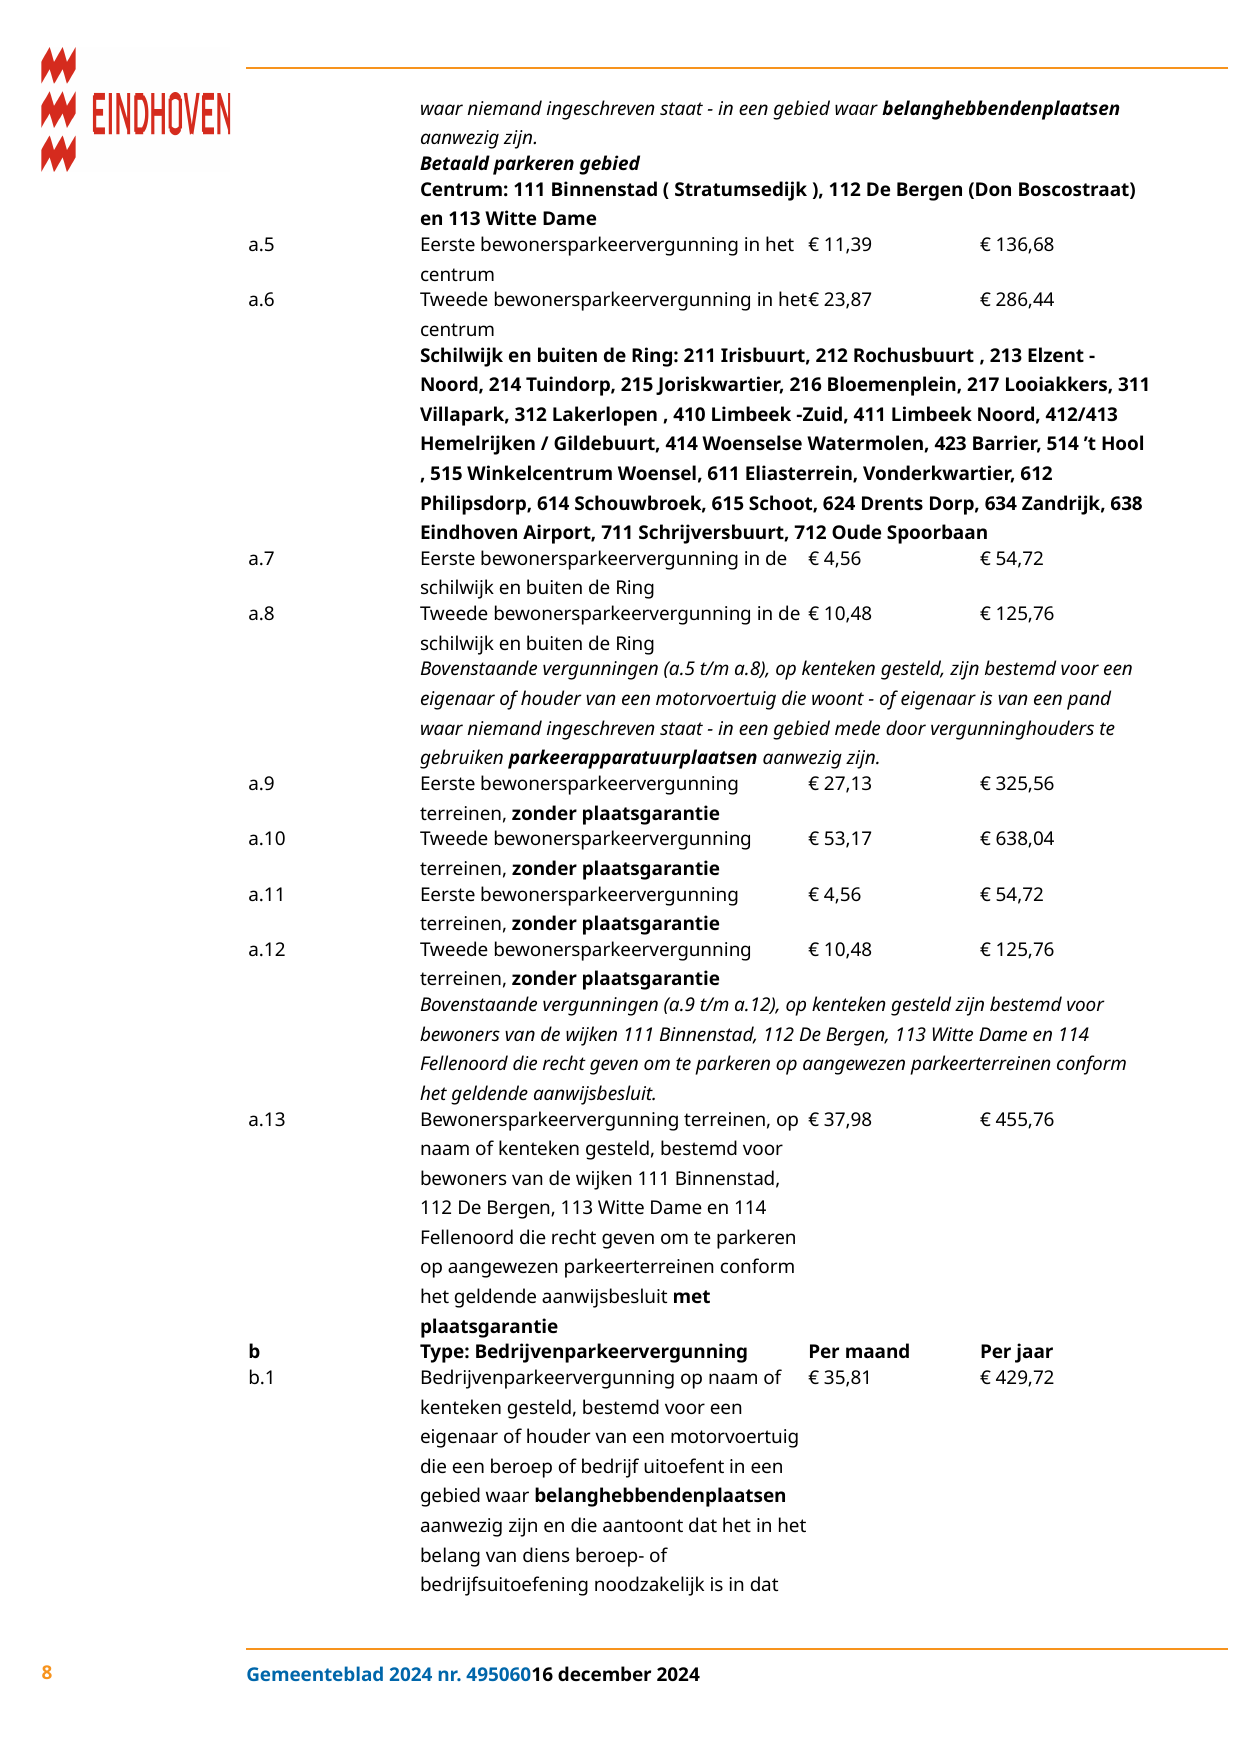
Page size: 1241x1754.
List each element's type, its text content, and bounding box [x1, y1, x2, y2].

table_cell Bovenstaande vergunningen (a.9 t/m a.12), op kenteken gesteld zijn bestemd voor bewoners van de wijken 111 Binnenstad, 112 De Bergen, 113 Witte Dame en 114 Fellenoord die recht geven om te parkeren op aangewezen parkeerterreinen conform het geldende aanwijsbesluit. [420, 991, 1152, 1106]
table_cell Betaald parkeren gebied [420, 150, 808, 176]
table_cell Bovenstaande vergunningen (a.5 t/m a.8), op kenteken gesteld, zijn bestemd voor een eigenaar of houder van een motorvoertuig die woont - of eigenaar is van een pand waar niemand ingeschreven staat - in een gebied mede door vergunninghouders te gebruiken parkeerapparatuurplaatsen aanwezig zijn. [420, 656, 1152, 770]
table_cell [808, 150, 980, 176]
table_cell Tweede bewonersparkeervergunning terreinen, zonder plaatsgarantie [420, 936, 808, 991]
table_cell € 35,81 [808, 1364, 980, 1597]
table_cell [248, 342, 420, 545]
table_cell € 429,72 [980, 1364, 1152, 1597]
table_cell a.11 [248, 881, 420, 936]
table_cell Tweede bewonersparkeervergunning in het centrum [420, 286, 808, 342]
table_cell Eerste bewonersparkeervergunning terreinen, zonder plaatsgarantie [420, 881, 808, 936]
table_cell € 23,87 [808, 286, 980, 342]
table_cell Per jaar [980, 1339, 1152, 1364]
table_cell Tweede bewonersparkeervergunning terreinen, zonder plaatsgarantie [420, 825, 808, 881]
table_cell waar niemand ingeschreven staat - in een gebied waar belanghebbendenplaatsen aanwezig zijn. [420, 95, 1152, 150]
table_cell € 10,48 [808, 936, 980, 991]
table_cell Eerste bewonersparkeervergunning in het centrum [420, 231, 808, 286]
table_cell a.12 [248, 936, 420, 991]
table_cell a.5 [248, 231, 420, 286]
table_cell Eerste bewonersparkeervergunning terreinen, zonder plaatsgarantie [420, 770, 808, 825]
table_cell a.6 [248, 286, 420, 342]
table_cell € 54,72 [980, 545, 1152, 600]
table_cell [248, 991, 420, 1106]
table_cell € 455,76 [980, 1106, 1152, 1339]
table_cell Per maand [808, 1339, 980, 1364]
table_cell b.1 [248, 1364, 420, 1597]
table_cell [980, 150, 1152, 176]
table_cell [248, 150, 420, 176]
table_cell Type: Bedrijvenparkeervergunning [420, 1339, 808, 1364]
table_cell a.9 [248, 770, 420, 825]
table_cell [248, 95, 420, 150]
table_cell Tweede bewonersparkeervergunning in de schilwijk en buiten de Ring [420, 600, 808, 656]
table_cell € 53,17 [808, 825, 980, 881]
picture [41, 47, 231, 172]
table_cell € 37,98 [808, 1106, 980, 1339]
table_cell € 54,72 [980, 881, 1152, 936]
table_cell Schilwijk en buiten de Ring: 211 Irisbuurt, 212 Rochusbuurt , 213 Elzent -Noord, 214 Tuindorp, 215 Joriskwartier, 216 Bloemenplein, 217 Looiakkers, 311 Villapark, 312 Lakerlopen , 410 Limbeek -Zuid, 411 Limbeek Noord, 412/413 Hemelrijken / Gildebuurt, 414 Woenselse Watermolen, 423 Barrier, 514 ’t Hool , 515 Winkelcentrum Woensel, 611 Eliasterrein, Vonderkwartier, 612 Philipsdorp, 614 Schouwbroek, 615 Schoot, 624 Drents Dorp, 634 Zandrijk, 638 Eindhoven Airport, 711 Schrijversbuurt, 712 Oude Spoorbaan [420, 342, 1152, 545]
table_cell [248, 176, 420, 231]
table_cell € 125,76 [980, 600, 1152, 656]
table_cell a.13 [248, 1106, 420, 1339]
table_cell a.8 [248, 600, 420, 656]
table_cell Bewonersparkeervergunning terreinen, op naam of kenteken gesteld, bestemd voor bewoners van de wijken 111 Binnenstad, 112 De Bergen, 113 Witte Dame en 114 Fellenoord die recht geven om te parkeren op aangewezen parkeerterreinen conform het geldende aanwijsbesluit met plaatsgarantie [420, 1106, 808, 1339]
table_cell € 286,44 [980, 286, 1152, 342]
table_cell € 4,56 [808, 545, 980, 600]
table_cell Centrum: 111 Binnenstad ( Stratumsedijk ), 112 De Bergen (Don Boscostraat) en 113 Witte Dame [420, 176, 1152, 231]
table_cell Eerste bewonersparkeervergunning in de schilwijk en buiten de Ring [420, 545, 808, 600]
table_cell Bedrijvenparkeervergunning op naam of kenteken gesteld, bestemd voor een eigenaar of houder van een motorvoertuig die een beroep of bedrijf uitoefent in een gebied waar belanghebbendenplaatsen aanwezig zijn en die aantoont dat het in het belang van diens beroep- of bedrijfsuitoefening noodzakelijk is in dat [420, 1364, 808, 1597]
table_cell a.7 [248, 545, 420, 600]
table_cell b [248, 1339, 420, 1364]
table_cell € 125,76 [980, 936, 1152, 991]
table_cell € 136,68 [980, 231, 1152, 286]
table_cell € 325,56 [980, 770, 1152, 825]
table_cell € 27,13 [808, 770, 980, 825]
table_cell € 11,39 [808, 231, 980, 286]
table_cell [248, 656, 420, 770]
table_cell a.10 [248, 825, 420, 881]
table_cell € 4,56 [808, 881, 980, 936]
table_cell € 638,04 [980, 825, 1152, 881]
table_cell € 10,48 [808, 600, 980, 656]
